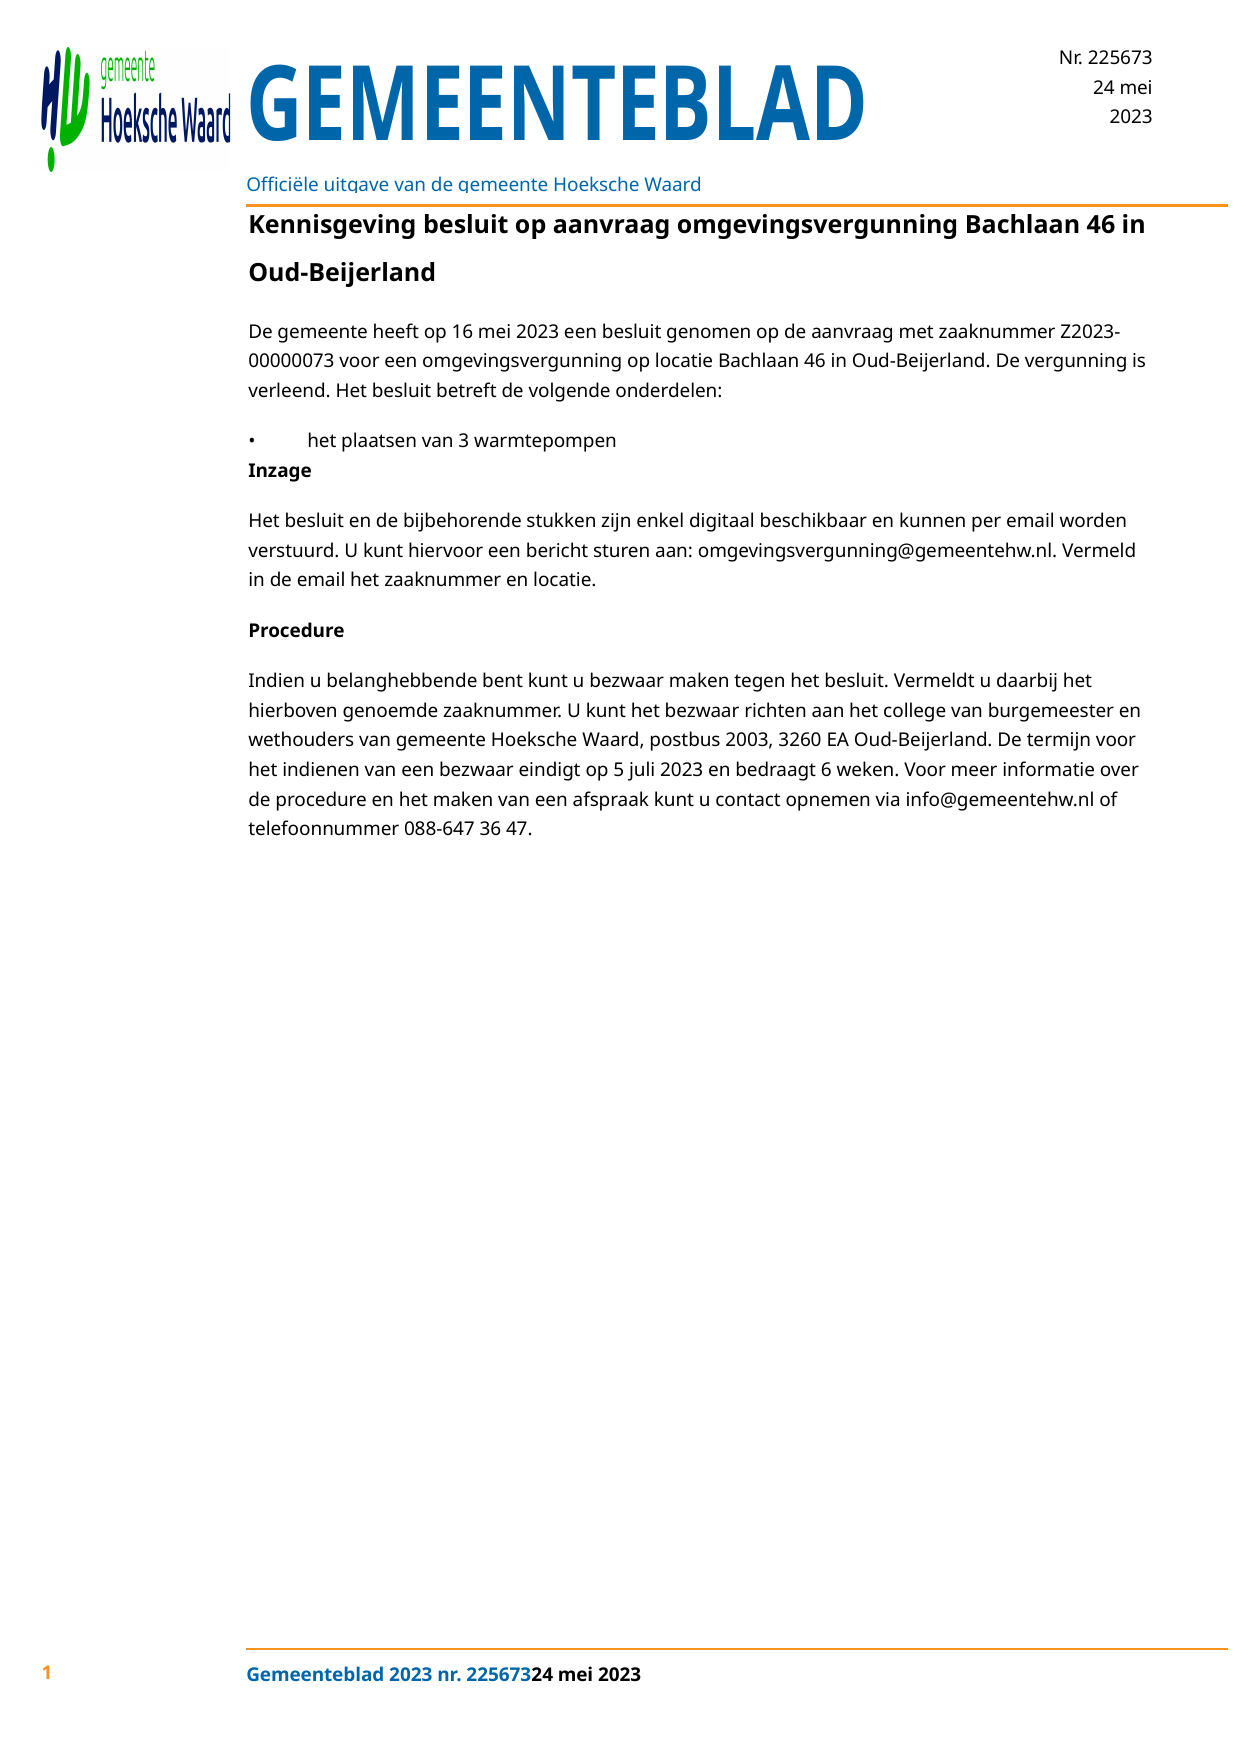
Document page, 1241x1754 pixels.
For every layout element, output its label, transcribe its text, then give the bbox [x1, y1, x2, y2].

text Kennisgeving besluit op aanvraag omgevingsvergunning Bachlaan 46 in Oud-Beijerland [248, 207, 1152, 288]
text Procedure [248, 617, 1152, 643]
text Het besluit en de bijbehorende stukken zijn enkel digitaal beschikbaar en kunnen per email worden verstuurd. U kunt hiervoor een bericht sturen aan: omgevingsvergunning@gemeentehw.nl. Vermeld in de email het zaaknummer en locatie. [248, 507, 1152, 592]
list het plaatsen van 3 warmtepompen [248, 427, 1152, 453]
text De gemeente heeft op 16 mei 2023 een besluit genomen op de aanvraag met zaaknummer Z2023-00000073 voor een omgevingsvergunning op locatie Bachlaan 46 in Oud-Beijerland. De vergunning is verleend. Het besluit betreft de volgende onderdelen: [248, 318, 1152, 403]
text Indien u belanghebbende bent kunt u bezwaar maken tegen het besluit. Vermeldt u daarbij het hierboven genoemde zaaknummer. U kunt het bezwaar richten aan het college van burgemeester en wethouders van gemeente Hoeksche Waard, postbus 2003, 3260 EA Oud-Beijerland. De termijn voor het indienen van een bezwaar eindigt op 5 juli 2023 en bedraagt 6 weken. Voor meer informatie over de procedure en het maken van een afspraak kunt u contact opnemen via info@gemeentehw.nl of telefoonnummer 088-647 36 47. [248, 667, 1152, 841]
text Inzage [248, 457, 1152, 483]
picture [41, 47, 231, 172]
